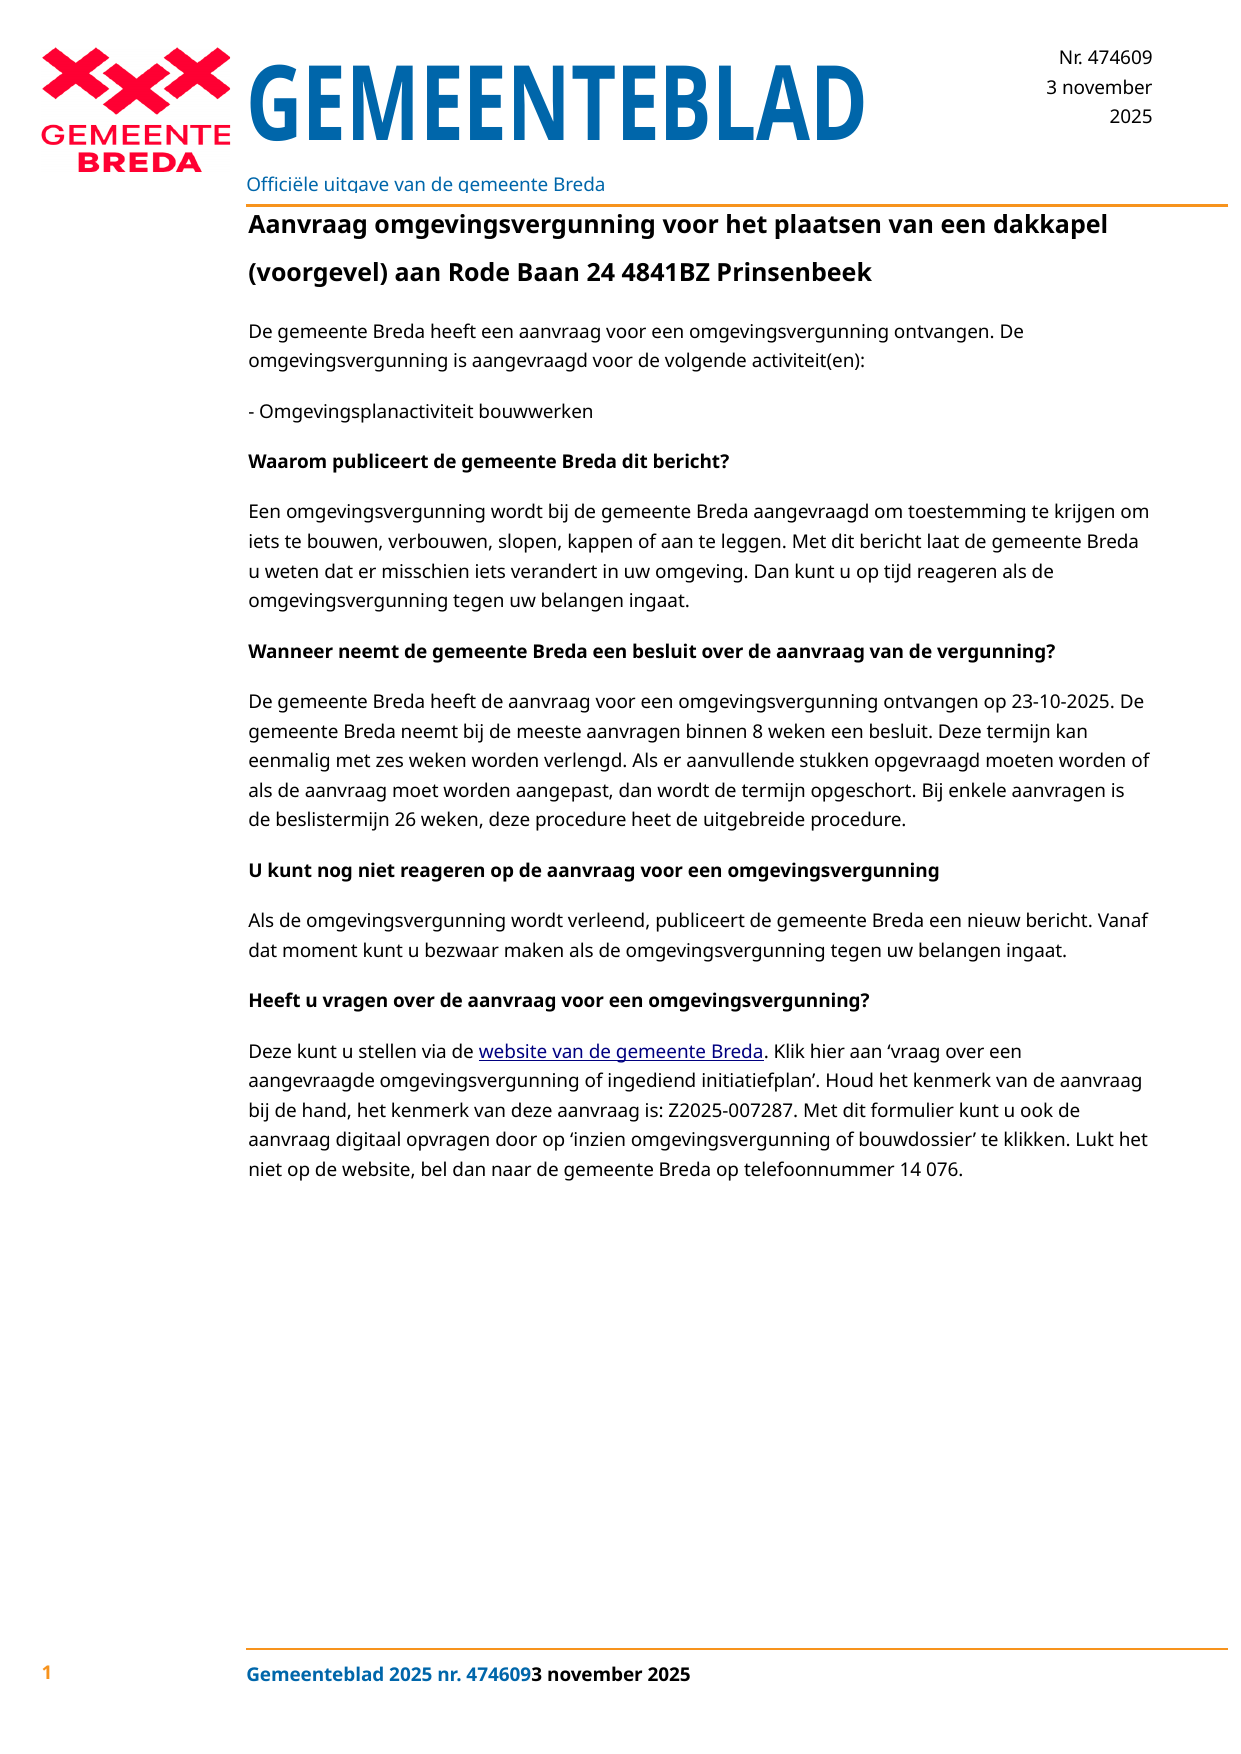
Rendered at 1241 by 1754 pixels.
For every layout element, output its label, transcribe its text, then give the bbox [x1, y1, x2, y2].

text Aanvraag omgevingsvergunning voor het plaatsen van een dakkapel (voorgevel) aan Rode Baan 24 4841BZ Prinsenbeek [248, 207, 1152, 288]
text De gemeente Breda heeft de aanvraag voor een omgevingsvergunning ontvangen op 23-10-2025. De gemeente Breda neemt bij de meeste aanvragen binnen 8 weken een besluit. Deze termijn kan eenmalig met zes weken worden verlengd. Als er aanvullende stukken opgevraagd moeten worden of als de aanvraag moet worden aangepast, dan wordt de termijn opgeschort. Bij enkele aanvragen is de beslistermijn 26 weken, deze procedure heet de uitgebreide procedure. [248, 688, 1152, 832]
picture [41, 47, 231, 172]
text Als de omgevingsvergunning wordt verleend, publiceert de gemeente Breda een nieuw bericht. Vanaf dat moment kunt u bezwaar maken als de omgevingsvergunning tegen uw belangen ingaat. [248, 907, 1152, 963]
text De gemeente Breda heeft een aanvraag voor een omgevingsvergunning ontvangen. De omgevingsvergunning is aangevraagd voor de volgende activiteit(en): [248, 318, 1152, 373]
text Waarom publiceert de gemeente Breda dit bericht? [248, 448, 1152, 474]
text Wanneer neemt de gemeente Breda een besluit over de aanvraag van de vergunning? [248, 638, 1152, 664]
text - Omgevingsplanactiviteit bouwwerken [248, 398, 1152, 424]
text Een omgevingsvergunning wordt bij de gemeente Breda aangevraagd om toestemming te krijgen om iets te bouwen, verbouwen, slopen, kappen of aan te leggen. Met dit bericht laat de gemeente Breda u weten dat er misschien iets verandert in uw omgeving. Dan kunt u op tijd reageren als de omgevingsvergunning tegen uw belangen ingaat. [248, 499, 1152, 613]
text Deze kunt u stellen via de website van de gemeente Breda. Klik hier aan ‘vraag over een aangevraagde omgevingsvergunning of ingediend initiatiefplan’. Houd het kenmerk van de aanvraag bij de hand, het kenmerk van deze aanvraag is: Z2025-007287. Met dit formulier kunt u ook de aanvraag digitaal opvragen door op ‘inzien omgevingsvergunning of bouwdossier’ te klikken. Lukt het niet op de website, bel dan naar de gemeente Breda op telefoonnummer 14 076. [248, 1038, 1152, 1182]
text Heeft u vragen over de aanvraag voor een omgevingsvergunning? [248, 987, 1152, 1013]
text U kunt nog niet reageren op de aanvraag voor een omgevingsvergunning [248, 857, 1152, 883]
